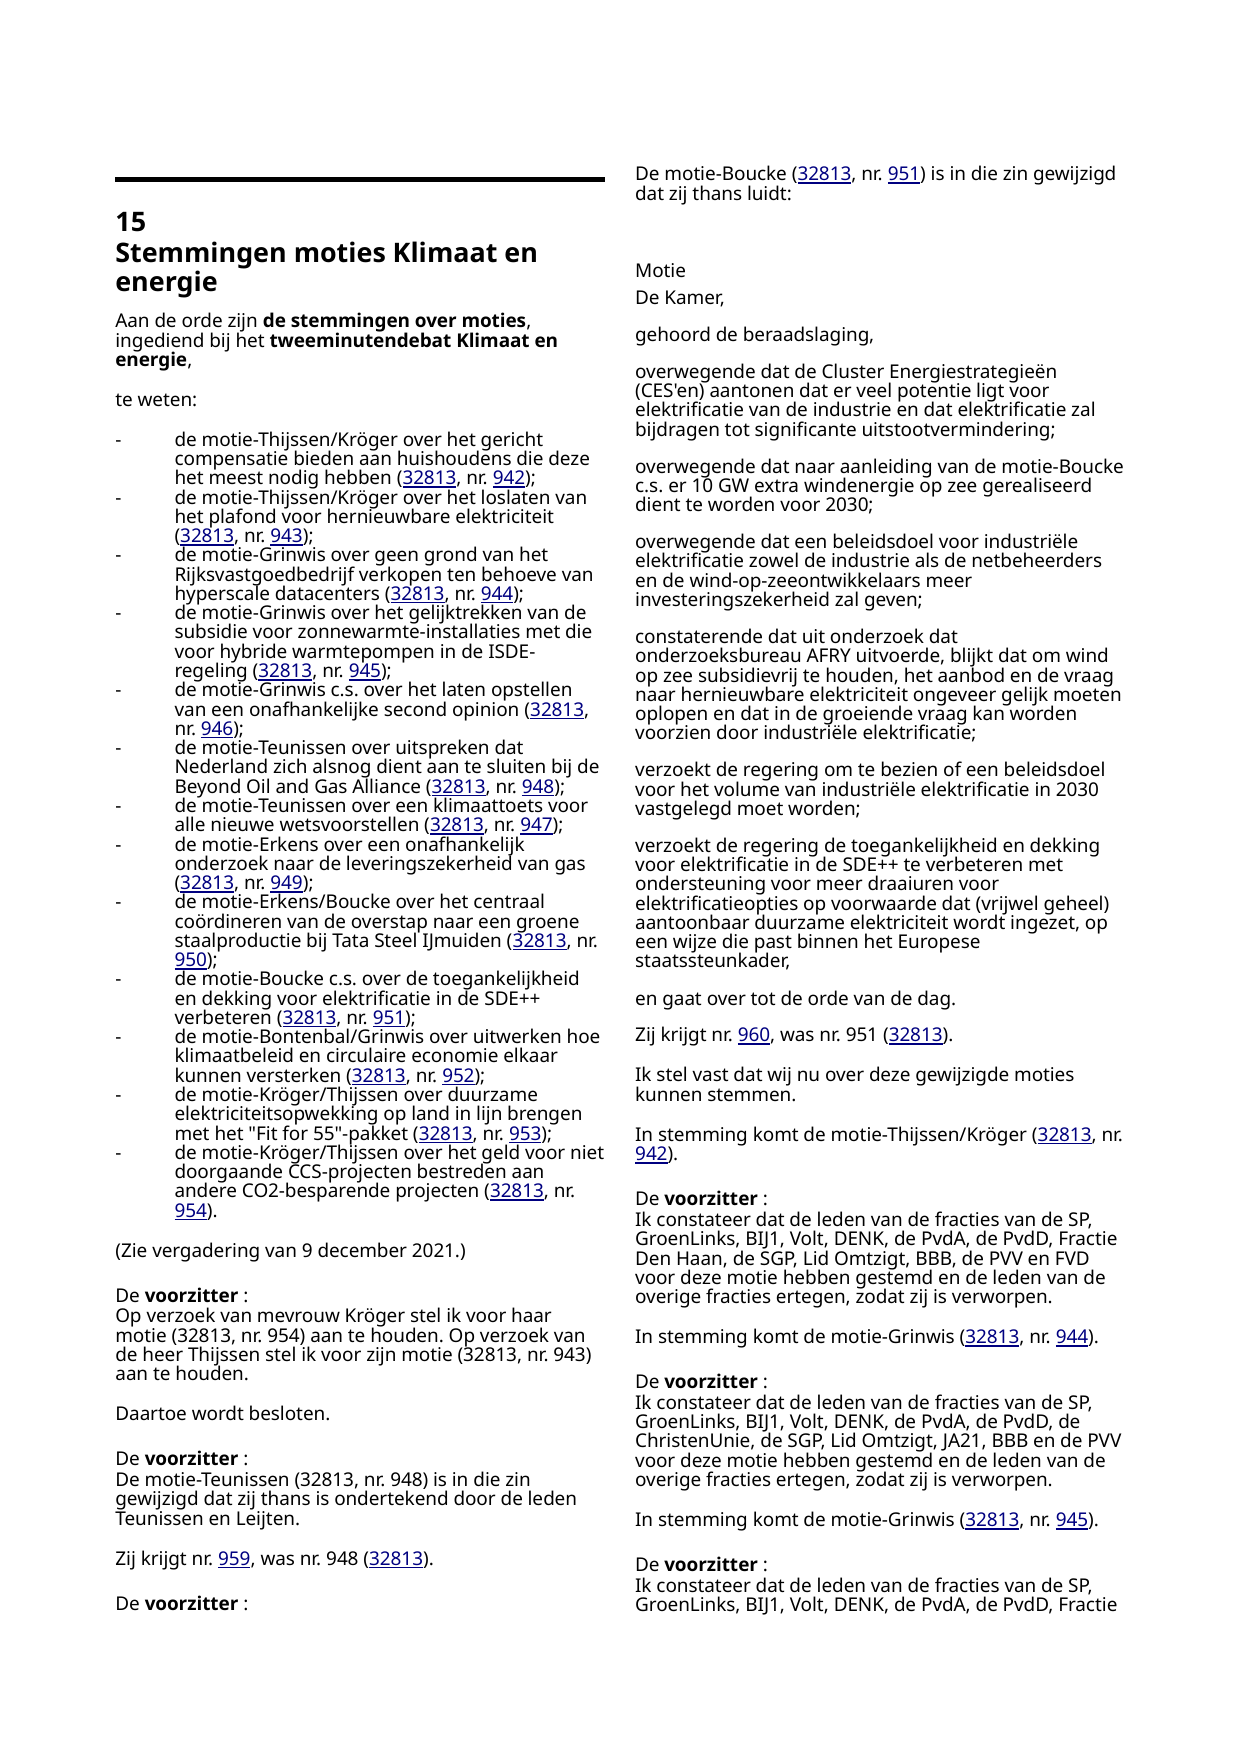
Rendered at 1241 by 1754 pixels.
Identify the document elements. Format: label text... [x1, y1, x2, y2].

text De voorzitter : [115, 1590, 605, 1616]
list de motie-Grinwis c.s. over het laten opstellen van een onafhankelijke second opinion (32813, nr. 946); [115, 681, 605, 739]
text Aan de orde zijn de stemmingen over moties, ingediend bij het tweeminutendebat Klimaat en energie, [115, 312, 605, 370]
text Ik constateer dat de leden van de fracties van de SP, GroenLinks, BIJ1, Volt, DENK, de PvdA, de PvdD, Fractie Den Haan, de SGP, Lid Omtzigt, BBB, de PVV en FVD voor deze motie hebben gestemd en de leden van de overige fracties ertegen, zodat zij is verworpen. [635, 1211, 1125, 1307]
text overwegende dat de Cluster Energiestrategieën (CES'en) aantonen dat er veel potentie ligt voor elektrificatie van de industrie en dat elektrificatie zal bijdragen tot significante uitstootvermindering; [635, 363, 1125, 440]
text overwegende dat naar aanleiding van de motie-Boucke c.s. er 10 GW extra windenergie op zee gerealiseerd dient te worden voor 2030; [635, 458, 1125, 516]
text In stemming komt de motie-Thijssen/Kröger (32813, nr. 942). [635, 1126, 1125, 1164]
text De motie-Teunissen (32813, nr. 948) is in die zin gewijzigd dat zij thans is ondertekend door de leden Teunissen en Leijten. [115, 1471, 605, 1529]
list de motie-Thijssen/Kröger over het loslaten van het plafond voor hernieuwbare elektriciteit (32813, nr. 943); [115, 489, 605, 546]
text Motie [635, 257, 1125, 283]
list de motie-Kröger/Thijssen over het geld voor niet doorgaande CCS-projecten bestreden aan andere CO2-besparende projecten (32813, nr. 954). [115, 1144, 605, 1221]
list de motie-Kröger/Thijssen over duurzame elektriciteitsopwekking op land in lijn brengen met het "Fit for 55"-pakket (32813, nr. 953); [115, 1086, 605, 1144]
list de motie-Boucke c.s. over de toegankelijkheid en dekking voor elektrificatie in de SDE++ verbeteren (32813, nr. 951); [115, 970, 605, 1028]
list de motie-Teunissen over een klimaattoets voor alle nieuwe wetsvoorstellen (32813, nr. 947); [115, 797, 605, 836]
text In stemming komt de motie-Grinwis (32813, nr. 945). [635, 1511, 1125, 1530]
text In stemming komt de motie-Grinwis (32813, nr. 944). [635, 1328, 1125, 1347]
text De voorzitter : [635, 1368, 1125, 1394]
list de motie-Erkens/Boucke over het centraal coördineren van de overstap naar een groene staalproductie bij Tata Steel IJmuiden (32813, nr. 950); [115, 893, 605, 970]
list de motie-Teunissen over uitspreken dat Nederland zich alsnog dient aan te sluiten bij de Beyond Oil and Gas Alliance (32813, nr. 948); [115, 739, 605, 797]
text De voorzitter : [635, 1185, 1125, 1211]
list de motie-Bontenbal/Grinwis over uitwerken hoe klimaatbeleid en circulaire economie elkaar kunnen versterken (32813, nr. 952); [115, 1028, 605, 1086]
text Ik constateer dat de leden van de fracties van de SP, GroenLinks, BIJ1, Volt, DENK, de PvdA, de PvdD, de ChristenUnie, de SGP, Lid Omtzigt, JA21, BBB en de PVV voor deze motie hebben gestemd en de leden van de overige fracties ertegen, zodat zij is verworpen. [635, 1394, 1125, 1490]
text Ik constateer dat de leden van de fracties van de SP, GroenLinks, BIJ1, Volt, DENK, de PvdA, de PvdD, Fractie [635, 1577, 1125, 1616]
text Stemmingen moties Klimaat en energie [115, 239, 605, 312]
text gehoord de beraadslaging, [635, 326, 1125, 345]
list de motie-Grinwis over geen grond van het Rijksvastgoedbedrijf verkopen ten behoeve van hyperscale datacenters (32813, nr. 944); [115, 546, 605, 604]
text overwegende dat een beleidsdoel voor industriële elektrificatie zowel de industrie als de netbeheerders en de wind-op-zeeontwikkelaars meer investeringszekerheid zal geven; [635, 533, 1125, 610]
text Ik stel vast dat wij nu over deze gewijzigde moties kunnen stemmen. [635, 1066, 1125, 1105]
list de motie-Erkens over een onafhankelijk onderzoek naar de leveringszekerheid van gas (32813, nr. 949); [115, 836, 605, 893]
text verzoekt de regering om te bezien of een beleidsdoel voor het volume van industriële elektrificatie in 2030 vastgelegd moet worden; [635, 761, 1125, 819]
text Zij krijgt nr. 960, was nr. 951 (32813). [635, 1026, 1125, 1046]
text De voorzitter : [115, 1445, 605, 1471]
text en gaat over tot de orde van de dag. [635, 989, 1125, 1009]
text Op verzoek van mevrouw Kröger stel ik voor haar motie (32813, nr. 954) aan te houden. Op verzoek van de heer Thijssen stel ik voor zijn motie (32813, nr. 943) aan te houden. [115, 1307, 605, 1384]
text te weten: [115, 391, 605, 410]
text 15 [115, 203, 605, 239]
text De voorzitter : [635, 1551, 1125, 1577]
text verzoekt de regering de toegankelijkheid en dekking voor elektrificatie in de SDE++ te verbeteren met ondersteuning voor meer draaiuren voor elektrificatieopties op voorwaarde dat (vrijwel geheel) aantoonbaar duurzame elektriciteit wordt ingezet, op een wijze die past binnen het Europese staatssteunkader, [635, 837, 1125, 972]
text De motie-Boucke (32813, nr. 951) is in die zin gewijzigd dat zij thans luidt: [635, 165, 1125, 204]
text De Kamer, [635, 289, 1125, 308]
text (Zie vergadering van 9 december 2021.) [115, 1242, 605, 1261]
text De voorzitter : [115, 1282, 605, 1307]
list de motie-Thijssen/Kröger over het gericht compensatie bieden aan huishoudens die deze het meest nodig hebben (32813, nr. 942); [115, 431, 605, 489]
list de motie-Grinwis over het gelijktrekken van de subsidie voor zonnewarmte-installaties met die voor hybride warmtepompen in de ISDE-regeling (32813, nr. 945); [115, 604, 605, 681]
text Zij krijgt nr. 959, was nr. 948 (32813). [115, 1550, 605, 1569]
text constaterende dat uit onderzoek dat onderzoeksbureau AFRY uitvoerde, blijkt dat om wind op zee subsidievrij te houden, het aanbod en de vraag naar hernieuwbare elektriciteit ongeveer gelijk moeten oplopen en dat in de groeiende vraag kan worden voorzien door industriële elektrificatie; [635, 628, 1125, 744]
text Daartoe wordt besloten. [115, 1405, 605, 1424]
